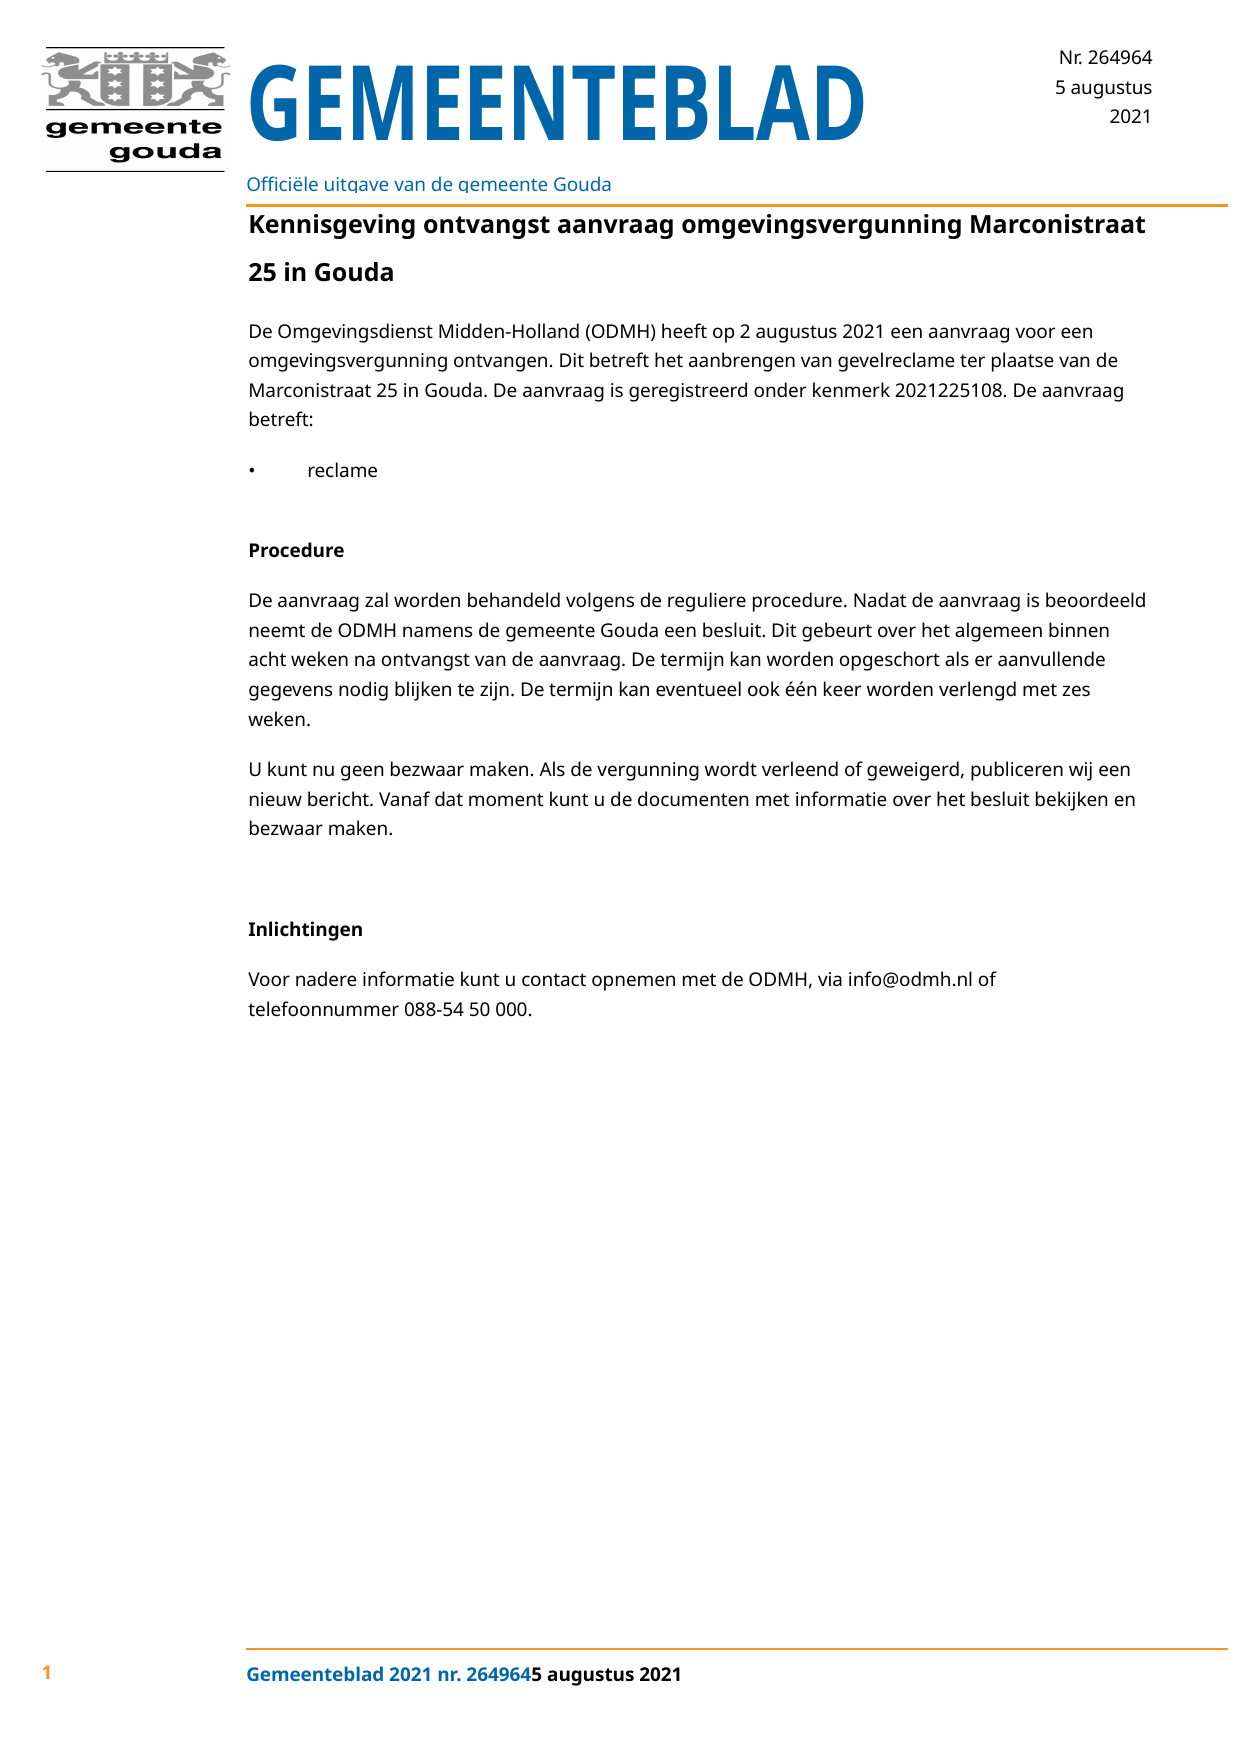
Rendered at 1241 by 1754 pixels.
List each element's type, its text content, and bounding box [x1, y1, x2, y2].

picture [41, 47, 231, 172]
list reclame [248, 457, 1152, 483]
text U kunt nu geen bezwaar maken. Als de vergunning wordt verleend of geweigerd, publiceren wij een nieuw bericht. Vanaf dat moment kunt u de documenten met informatie over het besluit bekijken en bezwaar maken. [248, 756, 1152, 841]
text Kennisgeving ontvangst aanvraag omgevingsvergunning Marconistraat 25 in Gouda [248, 207, 1152, 288]
text De Omgevingsdienst Midden-Holland (ODMH) heeft op 2 augustus 2021 een aanvraag voor een omgevingsvergunning ontvangen. Dit betreft het aanbrengen van gevelreclame ter plaatse van de Marconistraat 25 in Gouda. De aanvraag is geregistreerd onder kenmerk 2021225108. De aanvraag betreft: [248, 318, 1152, 432]
text Procedure [248, 537, 1152, 563]
text Voor nadere informatie kunt u contact opnemen met de ODMH, via info@odmh.nl of telefoonnummer 088-54 50 000. [248, 967, 1152, 1022]
text Inlichtingen [248, 916, 1152, 942]
text De aanvraag zal worden behandeld volgens de reguliere procedure. Nadat de aanvraag is beoordeeld neemt de ODMH namens de gemeente Gouda een besluit. Dit gebeurt over het algemeen binnen acht weken na ontvangst van de aanvraag. De termijn kan worden opgeschort als er aanvullende gegevens nodig blijken te zijn. De termijn kan eventueel ook één keer worden verlengd met zes weken. [248, 587, 1152, 732]
